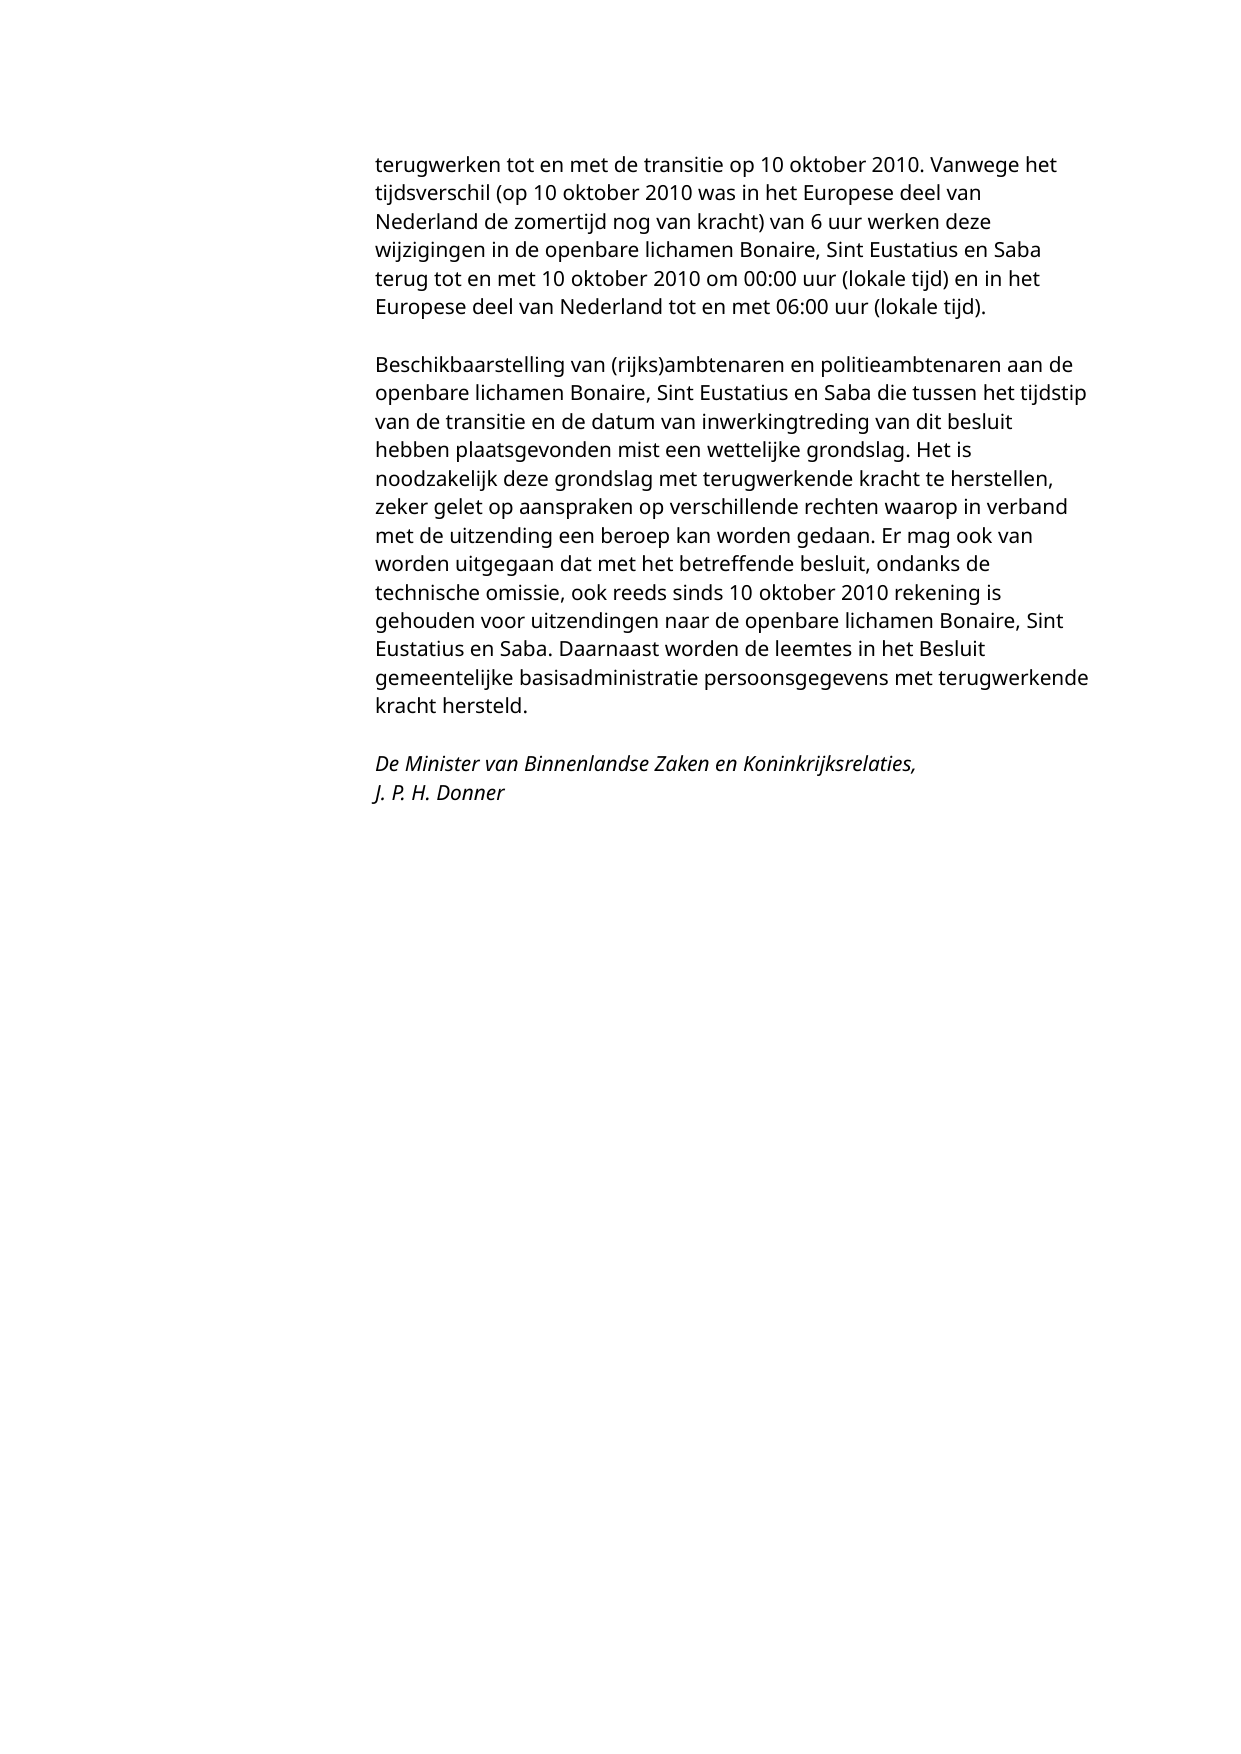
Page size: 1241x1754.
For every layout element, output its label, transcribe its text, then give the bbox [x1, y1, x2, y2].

text Beschikbaarstelling van (rijks)ambtenaren en politieambtenaren aan de openbare lichamen Bonaire, Sint Eustatius en Saba die tussen het tijdstip van de transitie en de datum van inwerkingtreding van dit besluit hebben plaatsgevonden mist een wettelijke grondslag. Het is noodzakelijk deze grondslag met terugwerkende kracht te herstellen, zeker gelet op aanspraken op verschillende rechten waarop in verband met de uitzending een beroep kan worden gedaan. Er mag ook van worden uitgegaan dat met het betreffende besluit, ondanks de technische omissie, ook reeds sinds 10 oktober 2010 rekening is gehouden voor uitzendingen naar de openbare lichamen Bonaire, Sint Eustatius en Saba. Daarnaast worden de leemtes in het Besluit gemeentelijke basisadministratie persoonsgegevens met terugwerkende kracht hersteld. [375, 350, 1090, 720]
text J. P. H. Donner [375, 778, 1090, 806]
text De Minister van Binnenlandse Zaken en Koninkrijksrelaties, [375, 749, 1090, 778]
text terugwerken tot en met de transitie op 10 oktober 2010. Vanwege het tijdsverschil (op 10 oktober 2010 was in het Europese deel van Nederland de zomertijd nog van kracht) van 6 uur werken deze wijzigingen in de openbare lichamen Bonaire, Sint Eustatius en Saba terug tot en met 10 oktober 2010 om 00:00 uur (lokale tijd) en in het Europese deel van Nederland tot en met 06:00 uur (lokale tijd). [375, 150, 1090, 321]
